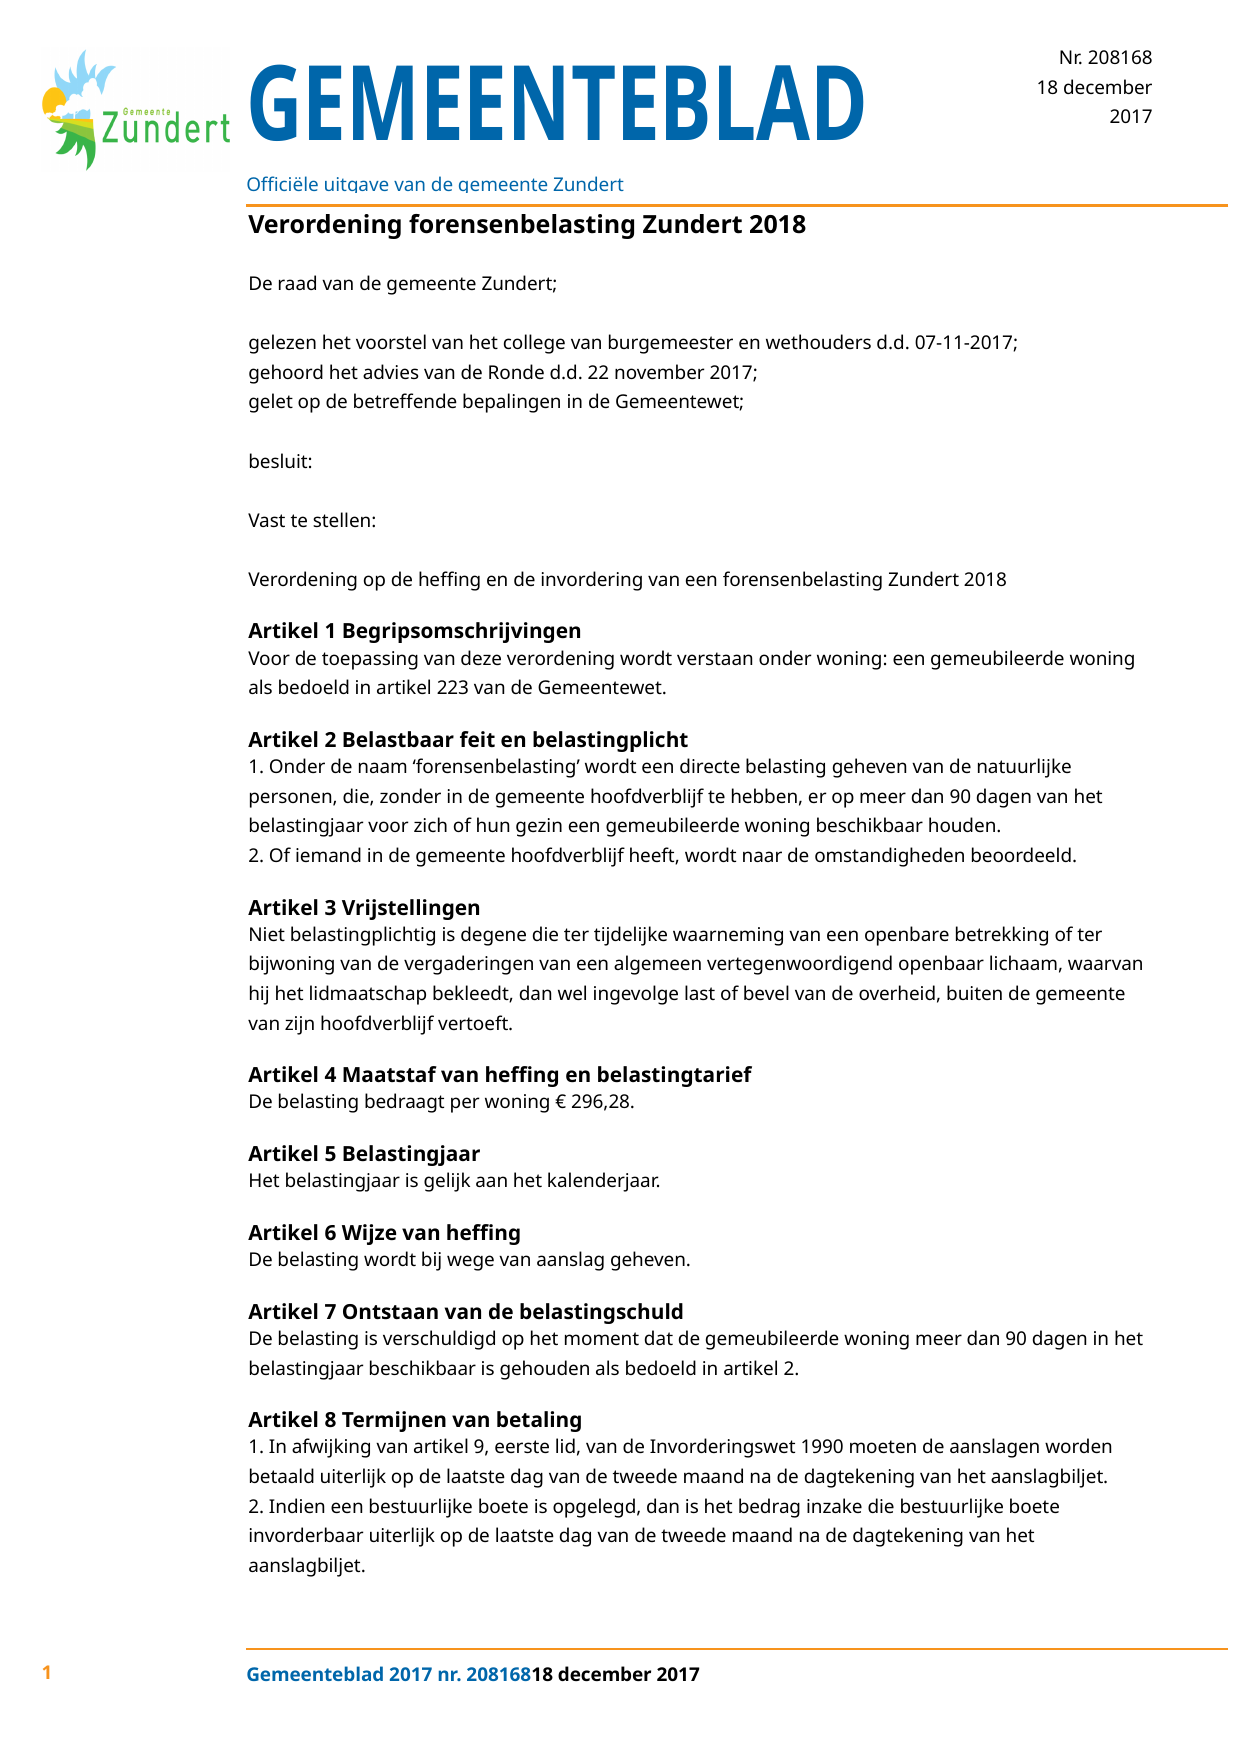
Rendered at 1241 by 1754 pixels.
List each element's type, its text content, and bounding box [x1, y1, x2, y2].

text gehoord het advies van de Ronde d.d. 22 november 2017; [248, 359, 1152, 385]
text Artikel 2 Belastbaar feit en belastingplicht [248, 725, 1152, 753]
text Voor de toepassing van deze verordening wordt verstaan onder woning: een gemeubileerde woning als bedoeld in artikel 223 van de Gemeentewet. [248, 645, 1152, 700]
text Niet belastingplichtig is degene die ter tijdelijke waarneming van een openbare betrekking of ter bijwoning van de vergaderingen van een algemeen vertegenwoordigend openbaar lichaam, waarvan hij het lidmaatschap bekleedt, dan wel ingevolge last of bevel van de overheid, buiten de gemeente van zijn hoofdverblijf vertoeft. [248, 921, 1152, 1036]
text Artikel 4 Maatstaf van heffing en belastingtarief [248, 1060, 1152, 1089]
text Artikel 7 Ontstaan van de belastingschuld [248, 1297, 1152, 1325]
text gelezen het voorstel van het college van burgemeester en wethouders d.d. 07-11-2017; [248, 329, 1152, 355]
text De raad van de gemeente Zundert; [248, 270, 1152, 296]
text Artikel 3 Vrijstellingen [248, 893, 1152, 921]
text Verordening forensenbelasting Zundert 2018 [248, 207, 1152, 241]
text 1. Onder de naam ‘forensenbelasting’ wordt een directe belasting geheven van de natuurlijke personen, die, zonder in de gemeente hoofdverblijf te hebben, er op meer dan 90 dagen van het belastingjaar voor zich of hun gezin een gemeubileerde woning beschikbaar houden. [248, 753, 1152, 838]
text Artikel 8 Termijnen van betaling [248, 1405, 1152, 1434]
text De belasting is verschuldigd op het moment dat de gemeubileerde woning meer dan 90 dagen in het belastingjaar beschikbaar is gehouden als bedoeld in artikel 2. [248, 1325, 1152, 1381]
picture [41, 47, 231, 172]
text 2. Indien een bestuurlijke boete is opgelegd, dan is het bedrag inzake die bestuurlijke boete invorderbaar uiterlijk op de laatste dag van de tweede maand na de dagtekening van het aanslagbiljet. [248, 1493, 1152, 1578]
text Verordening op de heffing en de invordering van een forensenbelasting Zundert 2018 [248, 566, 1152, 592]
text Artikel 5 Belastingjaar [248, 1139, 1152, 1167]
text Artikel 6 Wijze van heffing [248, 1218, 1152, 1246]
text Vast te stellen: [248, 507, 1152, 533]
text gelet op de betreffende bepalingen in de Gemeentewet; [248, 389, 1152, 414]
text Artikel 1 Begripsomschrijvingen [248, 617, 1152, 645]
text 2. Of iemand in de gemeente hoofdverblijf heeft, wordt naar de omstandigheden beoordeeld. [248, 842, 1152, 868]
text 1. In afwijking van artikel 9, eerste lid, van de Invorderingswet 1990 moeten de aanslagen worden betaald uiterlijk op de laatste dag van de tweede maand na de dagtekening van het aanslagbiljet. [248, 1434, 1152, 1489]
text De belasting wordt bij wege van aanslag geheven. [248, 1246, 1152, 1272]
text besluit: [248, 448, 1152, 473]
text De belasting bedraagt per woning € 296,28. [248, 1089, 1152, 1114]
text Het belastingjaar is gelijk aan het kalenderjaar. [248, 1167, 1152, 1193]
